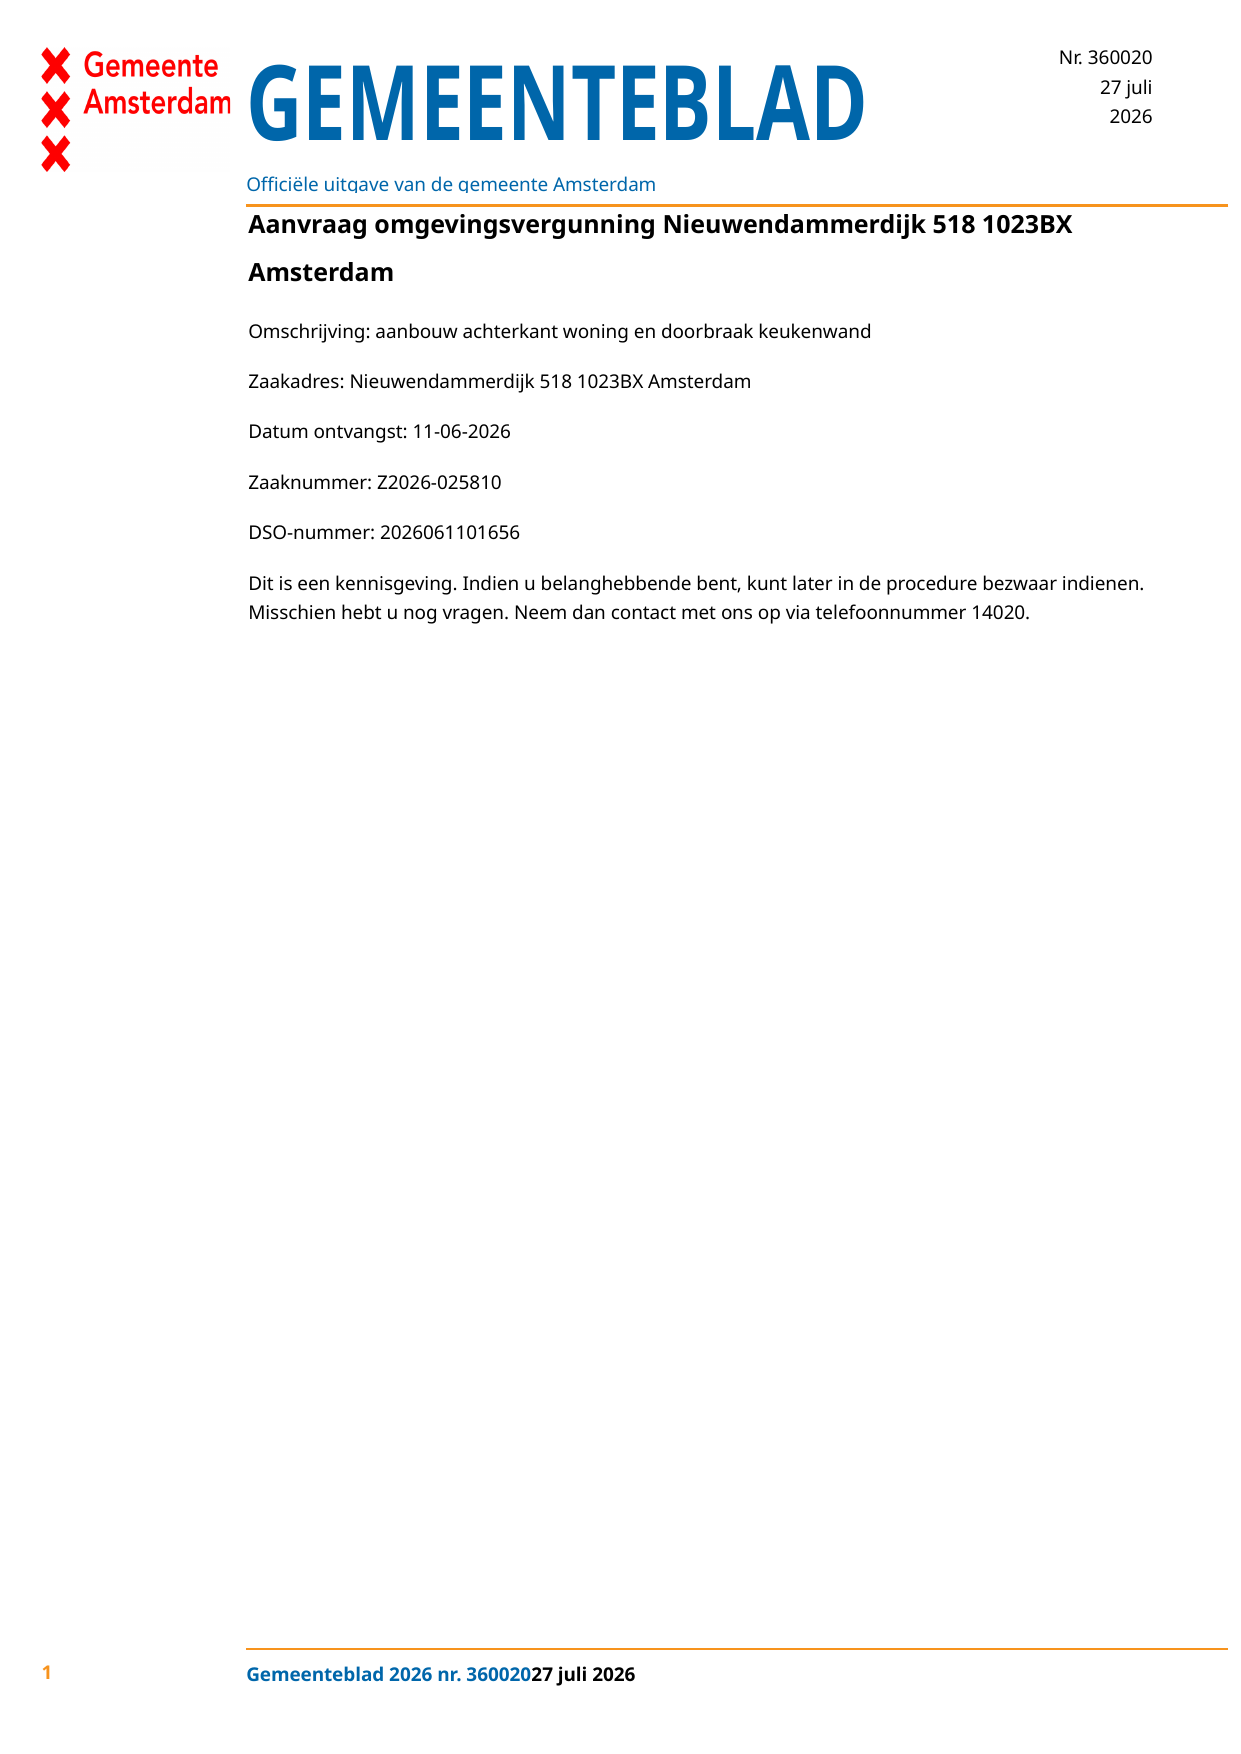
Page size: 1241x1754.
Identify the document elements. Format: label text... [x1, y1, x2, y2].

text Datum ontvangst: 11-06-2026 [248, 419, 1152, 444]
text Zaaknummer: Z2026-025810 [248, 469, 1152, 495]
text Aanvraag omgevingsvergunning Nieuwendammerdijk 518 1023BX Amsterdam [248, 207, 1152, 288]
text Dit is een kennisgeving. Indien u belanghebbende bent, kunt later in de procedure bezwaar indienen. Misschien hebt u nog vragen. Neem dan contact met ons op via telefoonnummer 14020. [248, 570, 1152, 625]
text DSO-nummer: 2026061101656 [248, 519, 1152, 545]
picture [41, 47, 231, 172]
text Omschrijving: aanbouw achterkant woning en doorbraak keukenwand [248, 318, 1152, 344]
text Zaakadres: Nieuwendammerdijk 518 1023BX Amsterdam [248, 368, 1152, 394]
